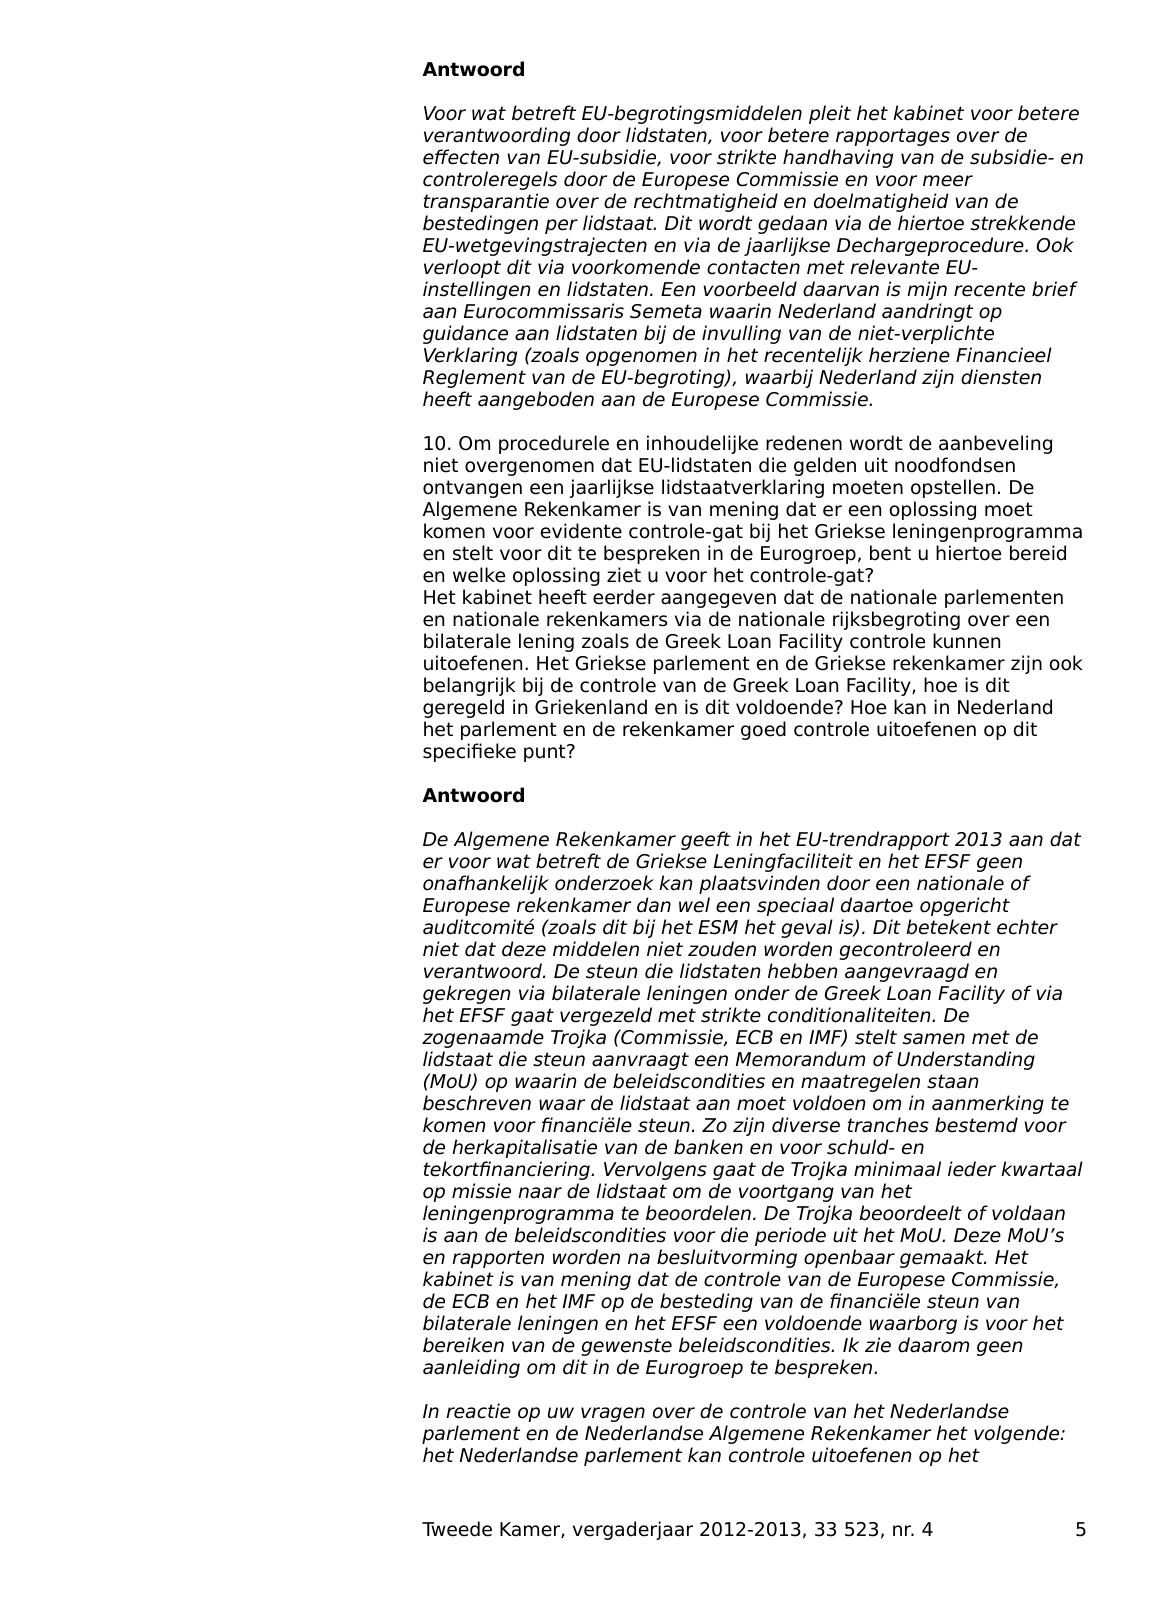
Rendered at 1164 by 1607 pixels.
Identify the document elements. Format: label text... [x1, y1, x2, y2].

subtitle Antwoord [422, 785, 1087, 807]
text 10. Om procedurele en inhoudelijke redenen wordt de aanbeveling niet overgenomen dat EU-lidstaten die gelden uit noodfondsen ontvangen een jaarlijkse lidstaatverklaring moeten opstellen. De Algemene Rekenkamer is van mening dat er een oplossing moet komen voor evidente controle-gat bij het Griekse leningenprogramma en stelt voor dit te bespreken in de Eurogroep, bent u hiertoe bereid en welke oplossing ziet u voor het controle-gat? [422, 433, 1087, 587]
text Het kabinet heeft eerder aangegeven dat de nationale parlementen en nationale rekenkamers via de nationale rijksbegroting over een bilaterale lening zoals de Greek Loan Facility controle kunnen uitoefenen. Het Griekse parlement en de Griekse rekenkamer zijn ook belangrijk bij de controle van de Greek Loan Facility, hoe is dit geregeld in Griekenland en is dit voldoende? Hoe kan in Nederland het parlement en de rekenkamer goed controle uitoefenen op dit specifieke punt? [422, 587, 1087, 763]
text Voor wat betreft EU-begrotingsmiddelen pleit het kabinet voor betere verantwoording door lidstaten, voor betere rapportages over de effecten van EU-subsidie, voor strikte handhaving van de subsidie- en controleregels door de Europese Commissie en voor meer transparantie over de rechtmatigheid en doelmatigheid van de bestedingen per lidstaat. Dit wordt gedaan via de hiertoe strekkende EU-wetgevingstrajecten en via de jaarlijkse Dechargeprocedure. Ook verloopt dit via voorkomende contacten met relevante EU-instellingen en lidstaten. Een voorbeeld daarvan is mijn recente brief aan Eurocommissaris Semeta waarin Nederland aandringt op guidance aan lidstaten bij de invulling van de niet-verplichte Verklaring (zoals opgenomen in het recentelijk herziene Financieel Reglement van de EU-begroting), waarbij Nederland zijn diensten heeft aangeboden aan de Europese Commissie. [422, 103, 1087, 411]
text In reactie op uw vragen over de controle van het Nederlandse parlement en de Nederlandse Algemene Rekenkamer het volgende: het Nederlandse parlement kan controle uitoefenen op het [422, 1401, 1087, 1467]
text De Algemene Rekenkamer geeft in het EU-trendrapport 2013 aan dat er voor wat betreft de Griekse Leningfaciliteit en het EFSF geen onafhankelijk onderzoek kan plaatsvinden door een nationale of Europese rekenkamer dan wel een speciaal daartoe opgericht auditcomité (zoals dit bij het ESM het geval is). Dit betekent echter niet dat deze middelen niet zouden worden gecontroleerd en verantwoord. De steun die lidstaten hebben aangevraagd en gekregen via bilaterale leningen onder de Greek Loan Facility of via het EFSF gaat vergezeld met strikte conditionaliteiten. De zogenaamde Trojka (Commissie, ECB en IMF) stelt samen met de lidstaat die steun aanvraagt een Memorandum of Understanding (MoU) op waarin de beleidscondities en maatregelen staan beschreven waar de lidstaat aan moet voldoen om in aanmerking te komen voor financiële steun. Zo zijn diverse tranches bestemd voor de herkapitalisatie van de banken en voor schuld- en tekortfinanciering. Vervolgens gaat de Trojka minimaal ieder kwartaal op missie naar de lidstaat om de voortgang van het leningenprogramma te beoordelen. De Trojka beoordeelt of voldaan is aan de beleidscondities voor die periode uit het MoU. Deze MoU’s en rapporten worden na besluitvorming openbaar gemaakt. Het kabinet is van mening dat de controle van de Europese Commissie, de ECB en het IMF op de besteding van de financiële steun van bilaterale leningen en het EFSF een voldoende waarborg is voor het bereiken van de gewenste beleidscondities. Ik zie daarom geen aanleiding om dit in de Eurogroep te bespreken. [422, 829, 1087, 1379]
subtitle Antwoord [422, 59, 1087, 81]
